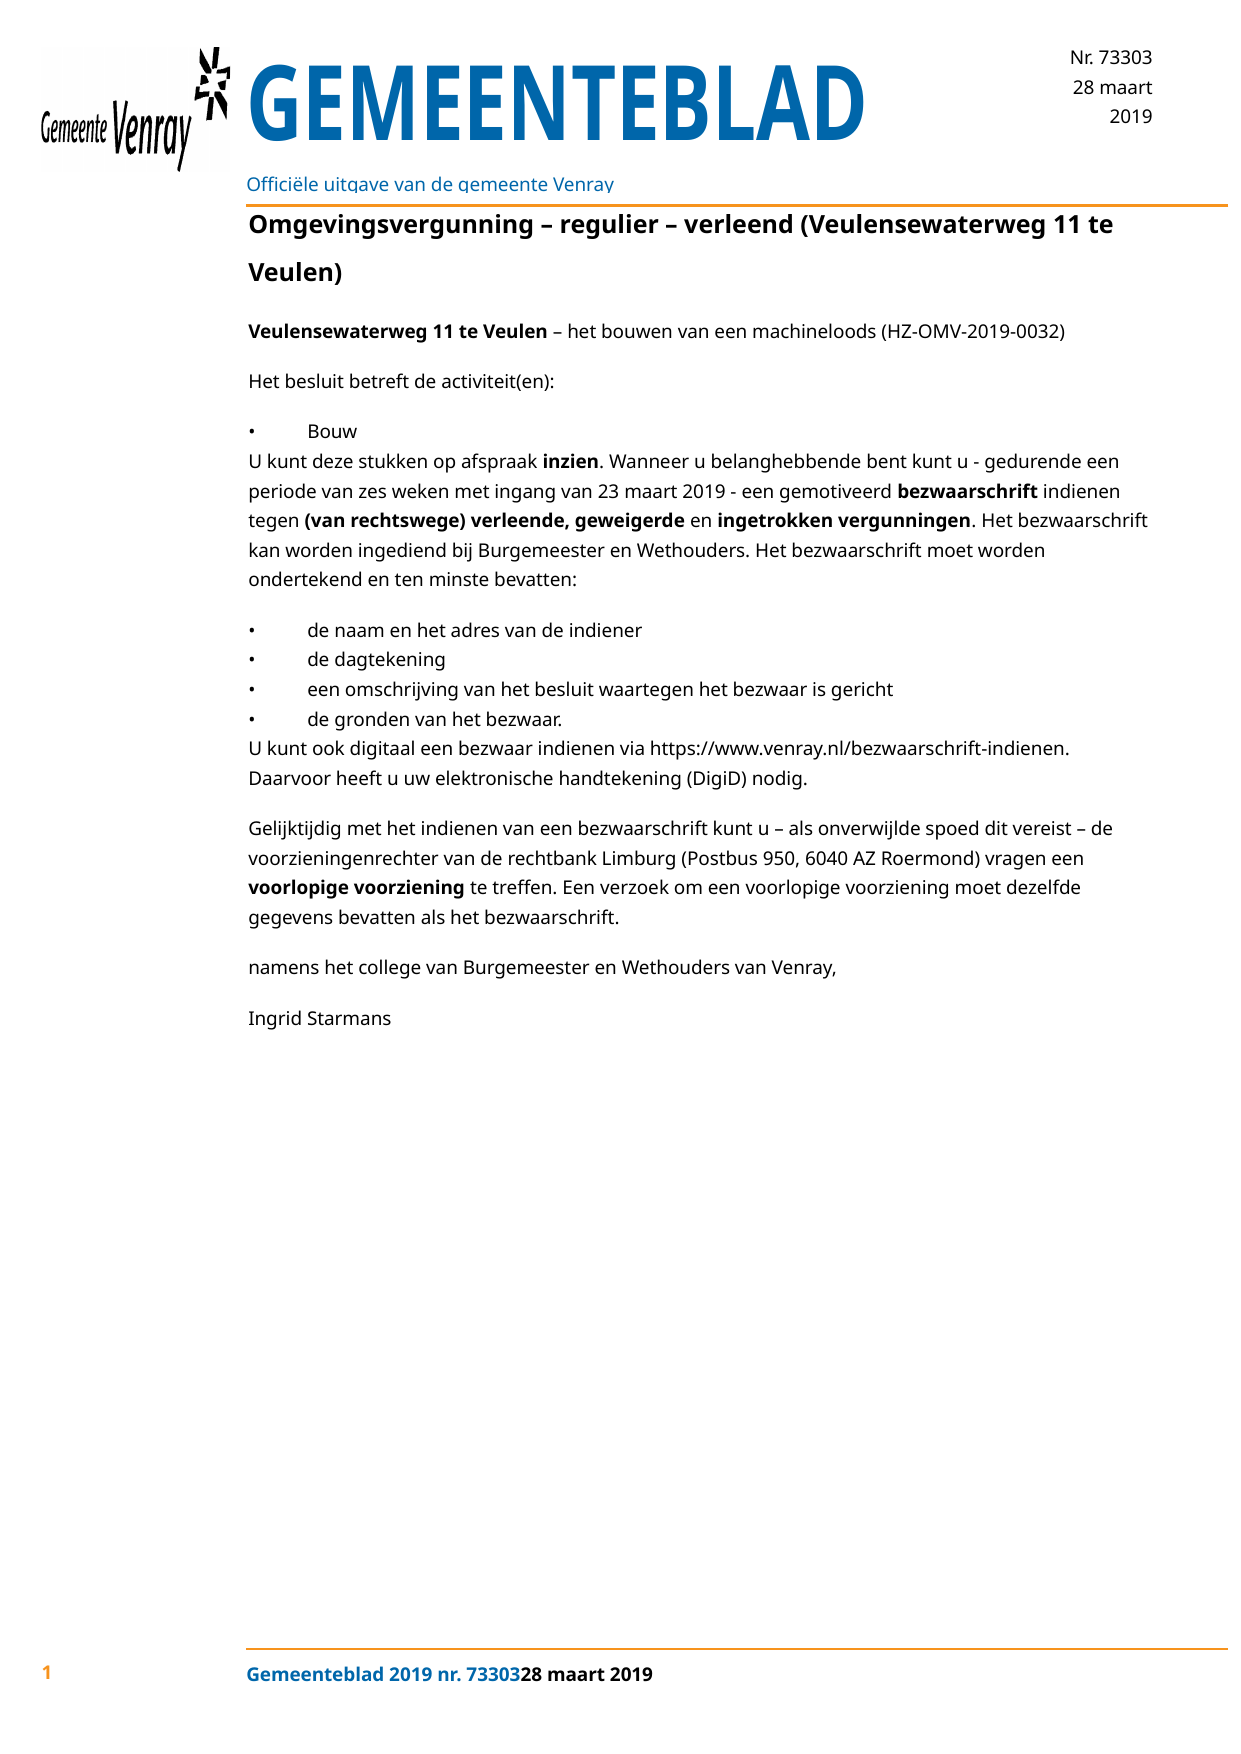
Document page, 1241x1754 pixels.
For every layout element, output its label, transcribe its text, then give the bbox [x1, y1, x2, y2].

text U kunt deze stukken op afspraak inzien. Wanneer u belanghebbende bent kunt u - gedurende een periode van zes weken met ingang van 23 maart 2019 - een gemotiveerd bezwaarschrift indienen tegen (van rechtswege) verleende, geweigerde en ingetrokken vergunningen. Het bezwaarschrift kan worden ingediend bij Burgemeester en Wethouders. Het bezwaarschrift moet worden ondertekend en ten minste bevatten: [248, 448, 1152, 592]
list de gronden van het bezwaar. [248, 706, 1152, 732]
picture [41, 47, 231, 172]
text Ingrid Starmans [248, 1005, 1152, 1031]
text Gelijktijdig met het indienen van een bezwaarschrift kunt u – als onverwijlde spoed dit vereist – de voorzieningenrechter van de rechtbank Limburg (Postbus 950, 6040 AZ Roermond) vragen een voorlopige voorziening te treffen. Een verzoek om een voorlopige voorziening moet dezelfde gegevens bevatten als het bezwaarschrift. [248, 815, 1152, 930]
list de naam en het adres van de indiener [248, 617, 1152, 643]
text Omgevingsvergunning – regulier – verleend (Veulensewaterweg 11 te Veulen) [248, 207, 1152, 288]
text Het besluit betreft de activiteit(en): [248, 368, 1152, 394]
text namens het college van Burgemeester en Wethouders van Venray, [248, 954, 1152, 980]
list Bouw [248, 419, 1152, 444]
list een omschrijving van het besluit waartegen het bezwaar is gericht [248, 676, 1152, 702]
text U kunt ook digitaal een bezwaar indienen via https://www.venray.nl/bezwaarschrift-indienen. Daarvoor heeft u uw elektronische handtekening (DigiD) nodig. [248, 735, 1152, 791]
text Veulensewaterweg 11 te Veulen – het bouwen van een machineloods (HZ-OMV-2019-0032) [248, 318, 1152, 344]
list de dagtekening [248, 647, 1152, 672]
